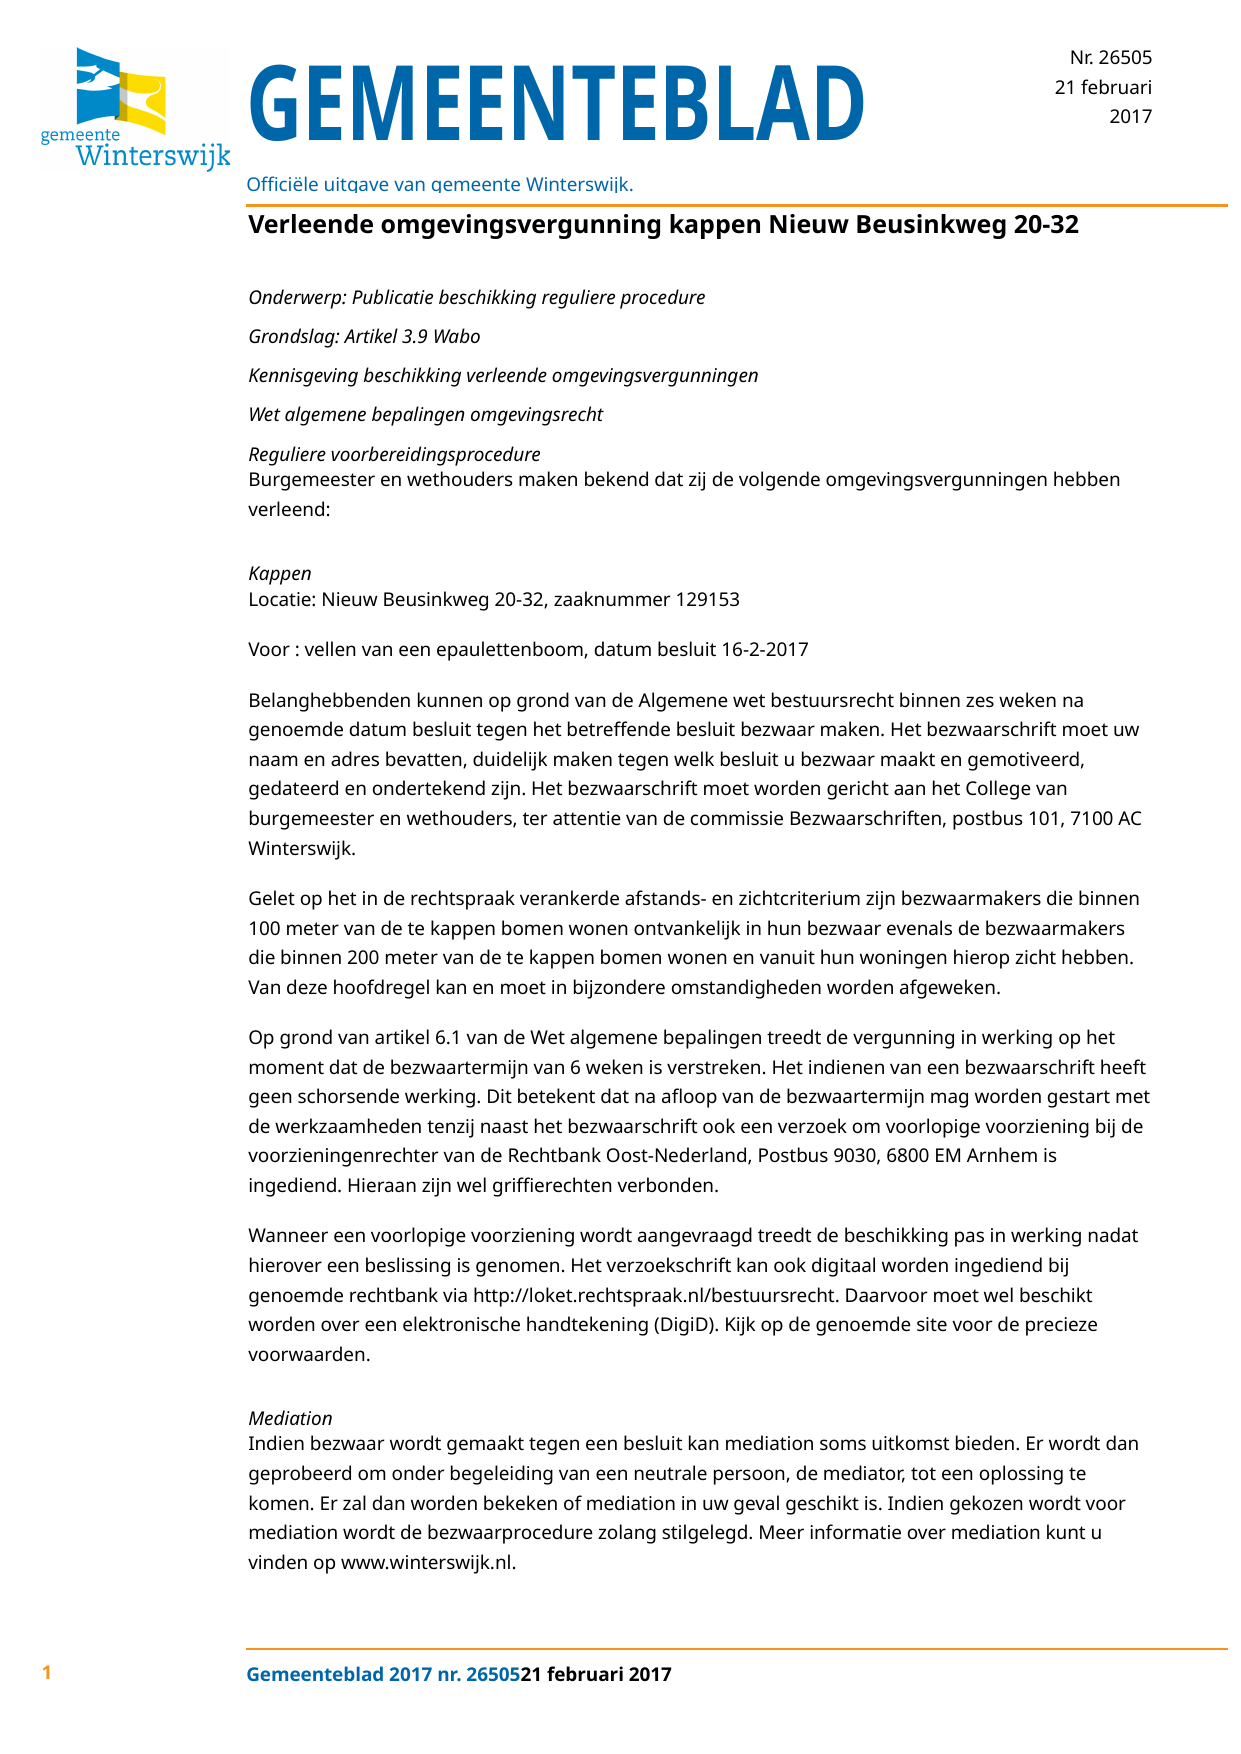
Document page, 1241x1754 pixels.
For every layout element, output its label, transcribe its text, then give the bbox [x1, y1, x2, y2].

text Wet algemene bepalingen omgevingsrecht [248, 402, 1152, 427]
text Burgemeester en wethouders maken bekend dat zij de volgende omgevingsvergunningen hebben verleend: [248, 467, 1152, 522]
text Belanghebbenden kunnen op grond van de Algemene wet bestuursrecht binnen zes weken na genoemde datum besluit tegen het betreffende besluit bezwaar maken. Het bezwaarschrift moet uw naam en adres bevatten, duidelijk maken tegen welk besluit u bezwaar maakt en gemotiveerd, gedateerd en ondertekend zijn. Het bezwaarschrift moet worden gericht aan het College van burgemeester en wethouders, ter attentie van de commissie Bezwaarschriften, postbus 101, 7100 AC Winterswijk. [248, 687, 1152, 860]
text Gelet op het in de rechtspraak verankerde afstands- en zichtcriterium zijn bezwaarmakers die binnen 100 meter van de te kappen bomen wonen ontvankelijk in hun bezwaar evenals de bezwaarmakers die binnen 200 meter van de te kappen bomen wonen en vanuit hun woningen hierop zicht hebben. Van deze hoofdregel kan en moet in bijzondere omstandigheden worden afgeweken. [248, 885, 1152, 999]
text Kennisgeving beschikking verleende omgevingsvergunningen [248, 362, 1152, 388]
text Mediation [248, 1405, 1152, 1431]
text Grondslag: Artikel 3.9 Wabo [248, 323, 1152, 349]
text Onderwerp: Publicatie beschikking reguliere procedure [248, 284, 1152, 309]
text Op grond van artikel 6.1 van de Wet algemene bepalingen treedt de vergunning in werking op het moment dat de bezwaartermijn van 6 weken is verstreken. Het indienen van een bezwaarschrift heeft geen schorsende werking. Dit betekent dat na afloop van de bezwaartermijn mag worden gestart met de werkzaamheden tenzij naast het bezwaarschrift ook een verzoek om voorlopige voorziening bij de voorzieningenrechter van de Rechtbank Oost-Nederland, Postbus 9030, 6800 EM Arnhem is ingediend. Hieraan zijn wel griffierechten verbonden. [248, 1024, 1152, 1198]
picture [225, 153, 231, 162]
text Verleende omgevingsvergunning kappen Nieuw Beusinkweg 20-32 [248, 207, 1152, 241]
text Indien bezwaar wordt gemaakt tegen een besluit kan mediation soms uitkomst bieden. Er wordt dan geprobeerd om onder begeleiding van een neutrale persoon, de mediator, tot een oplossing te komen. Er zal dan worden bekeken of mediation in uw geval geschikt is. Indien gekozen wordt voor mediation wordt de bezwaarprocedure zolang stilgelegd. Meer informatie over mediation kunt u vinden op www.winterswijk.nl. [248, 1431, 1152, 1575]
text Wanneer een voorlopige voorziening wordt aangevraagd treedt de beschikking pas in werking nadat hierover een beslissing is genomen. Het verzoekschrift kan ook digitaal worden ingediend bij genoemde rechtbank via http://loket.rechtspraak.nl/bestuursrecht. Daarvoor moet wel beschikt worden over een elektronische handtekening (DigiD). Kijk op de genoemde site voor de precieze voorwaarden. [248, 1223, 1152, 1367]
picture [41, 47, 231, 172]
text Locatie: Nieuw Beusinkweg 20-32, zaaknummer 129153 [248, 586, 1152, 612]
text Voor : vellen van een epaulettenboom, datum besluit 16-2-2017 [248, 636, 1152, 662]
text Kappen [248, 560, 1152, 586]
text Reguliere voorbereidingsprocedure [248, 441, 1152, 467]
